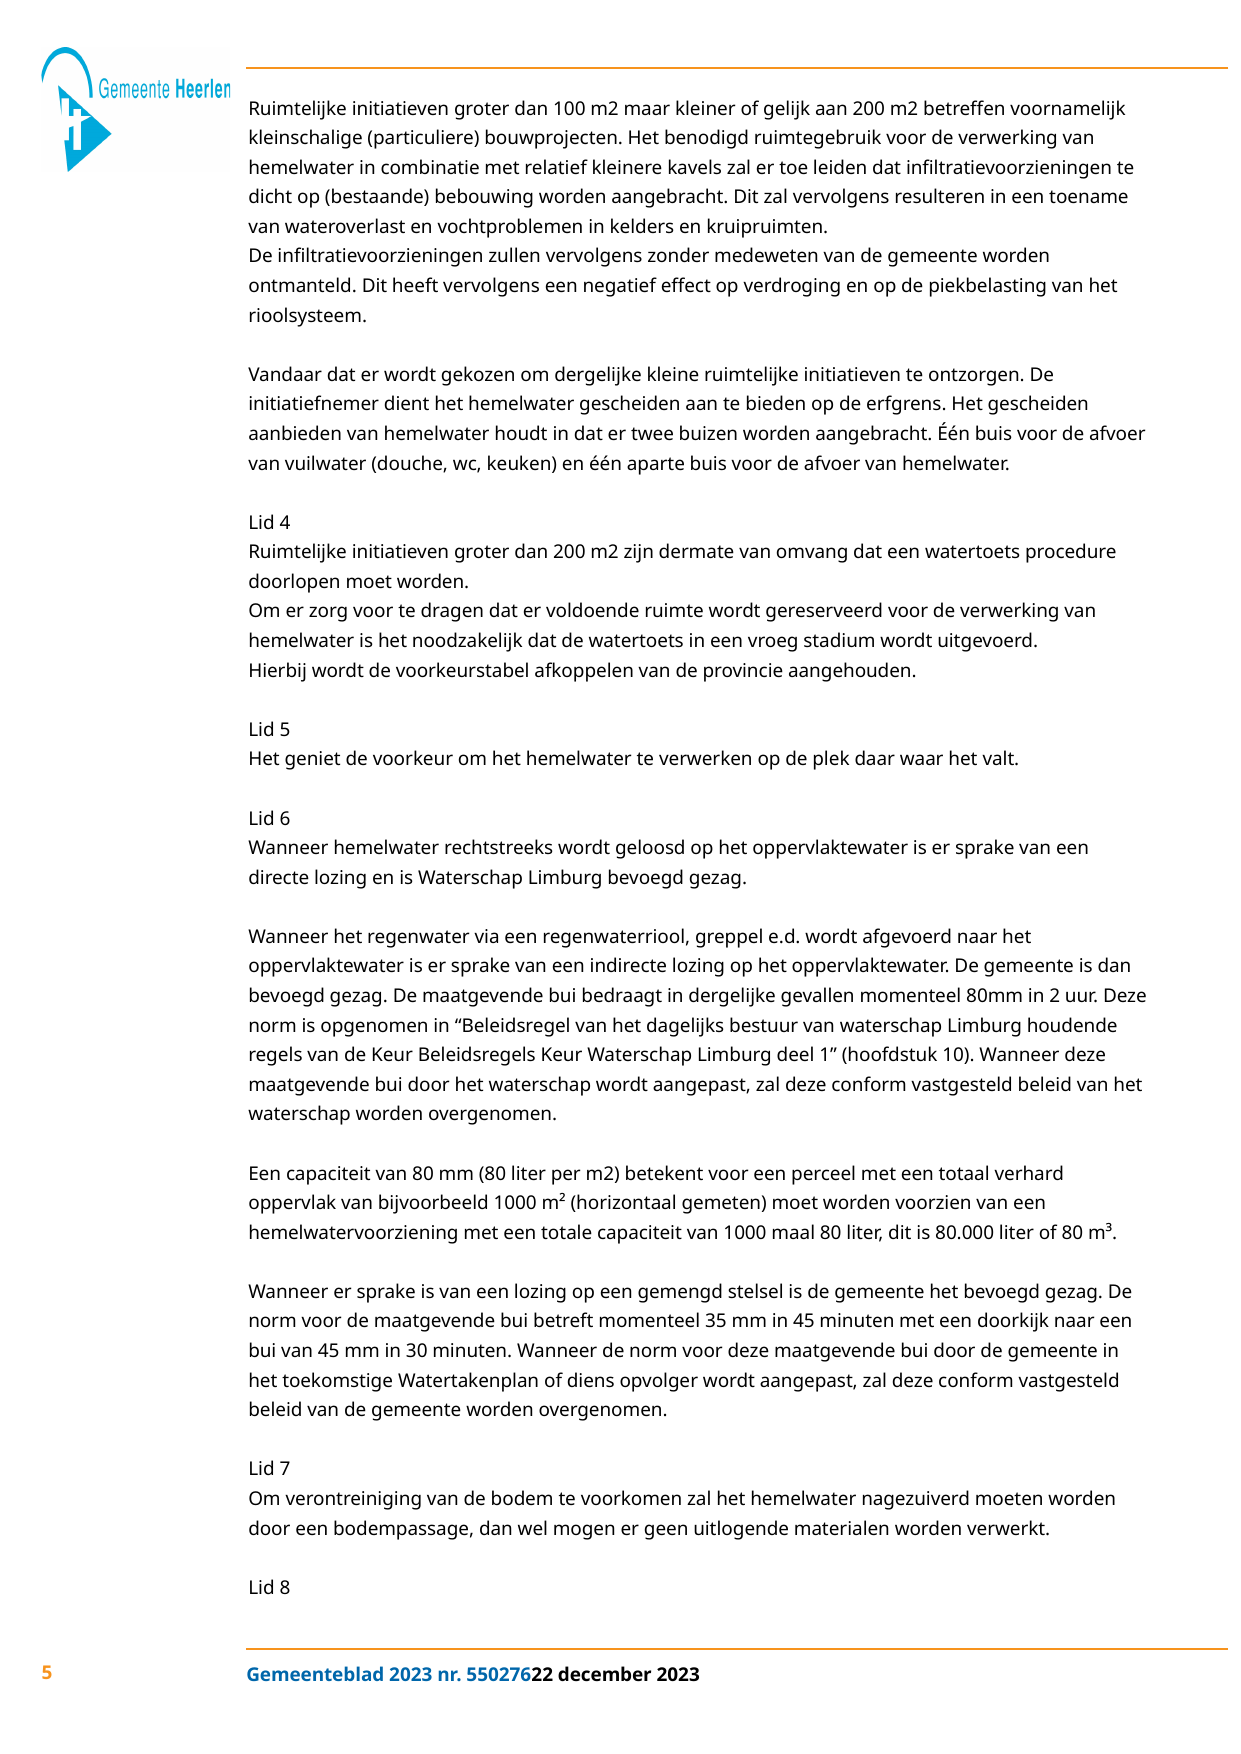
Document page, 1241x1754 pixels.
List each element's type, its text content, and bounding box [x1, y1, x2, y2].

text Om verontreiniging van de bodem te voorkomen zal het hemelwater nagezuiverd moeten worden door een bodempassage, dan wel mogen er geen uitlogende materialen worden verwerkt. [248, 1485, 1152, 1541]
text Wanneer hemelwater rechtstreeks wordt geloosd op het oppervlaktewater is er sprake van een directe lozing en is Waterschap Limburg bevoegd gezag. [248, 834, 1152, 890]
text Ruimtelijke initiatieven groter dan 100 m2 maar kleiner of gelijk aan 200 m2 betreffen voornamelijk kleinschalige (particuliere) bouwprojecten. Het benodigd ruimtegebruik voor de verwerking van hemelwater in combinatie met relatief kleinere kavels zal er toe leiden dat infiltratievoorzieningen te dicht op (bestaande) bebouwing worden aangebracht. Dit zal vervolgens resulteren in een toename van wateroverlast en vochtproblemen in kelders en kruipruimten. [248, 95, 1152, 239]
text De infiltratievoorzieningen zullen vervolgens zonder medeweten van de gemeente worden ontmanteld. Dit heeft vervolgens een negatief effect op verdroging en op de piekbelasting van het rioolsysteem. [248, 243, 1152, 328]
text Lid 5 [248, 716, 1152, 742]
text Lid 8 [248, 1574, 1152, 1600]
text Het geniet de voorkeur om het hemelwater te verwerken op de plek daar waar het valt. [248, 746, 1152, 771]
picture [41, 47, 231, 172]
picture [41, 47, 59, 70]
text Ruimtelijke initiatieven groter dan 200 m2 zijn dermate van omvang dat een watertoets procedure doorlopen moet worden. [248, 538, 1152, 594]
text Lid 7 [248, 1456, 1152, 1481]
text Om er zorg voor te dragen dat er voldoende ruimte wordt gereserveerd voor de verwerking van hemelwater is het noodzakelijk dat de watertoets in een vroeg stadium wordt uitgevoerd. [248, 598, 1152, 653]
text Wanneer er sprake is van een lozing op een gemengd stelsel is de gemeente het bevoegd gezag. De norm voor de maatgevende bui betreft momenteel 35 mm in 45 minuten met een doorkijk naar een bui van 45 mm in 30 minuten. Wanneer de norm voor deze maatgevende bui door de gemeente in het toekomstige Watertakenplan of diens opvolger wordt aangepast, zal deze conform vastgesteld beleid van de gemeente worden overgenomen. [248, 1278, 1152, 1422]
text Een capaciteit van 80 mm (80 liter per m2) betekent voor een perceel met een totaal verhard oppervlak van bijvoorbeeld 1000 m² (horizontaal gemeten) moet worden voorzien van een hemelwatervoorziening met een totale capaciteit van 1000 maal 80 liter, dit is 80.000 liter of 80 m³. [248, 1160, 1152, 1245]
text Lid 4 [248, 509, 1152, 535]
text Hierbij wordt de voorkeurstabel afkoppelen van de provincie aangehouden. [248, 657, 1152, 683]
text Lid 6 [248, 805, 1152, 831]
text Wanneer het regenwater via een regenwaterriool, greppel e.d. wordt afgevoerd naar het oppervlaktewater is er sprake van een indirecte lozing op het oppervlaktewater. De gemeente is dan bevoegd gezag. De maatgevende bui bedraagt in dergelijke gevallen momenteel 80mm in 2 uur. Deze norm is opgenomen in “Beleidsregel van het dagelijks bestuur van waterschap Limburg houdende regels van de Keur Beleidsregels Keur Waterschap Limburg deel 1” (hoofdstuk 10). Wanneer deze maatgevende bui door het waterschap wordt aangepast, zal deze conform vastgesteld beleid van het waterschap worden overgenomen. [248, 923, 1152, 1126]
text Vandaar dat er wordt gekozen om dergelijke kleine ruimtelijke initiatieven te ontzorgen. De initiatiefnemer dient het hemelwater gescheiden aan te bieden op de erfgrens. Het gescheiden aanbieden van hemelwater houdt in dat er twee buizen worden aangebracht. Één buis voor de afvoer van vuilwater (douche, wc, keuken) en één aparte buis voor de afvoer van hemelwater. [248, 361, 1152, 476]
